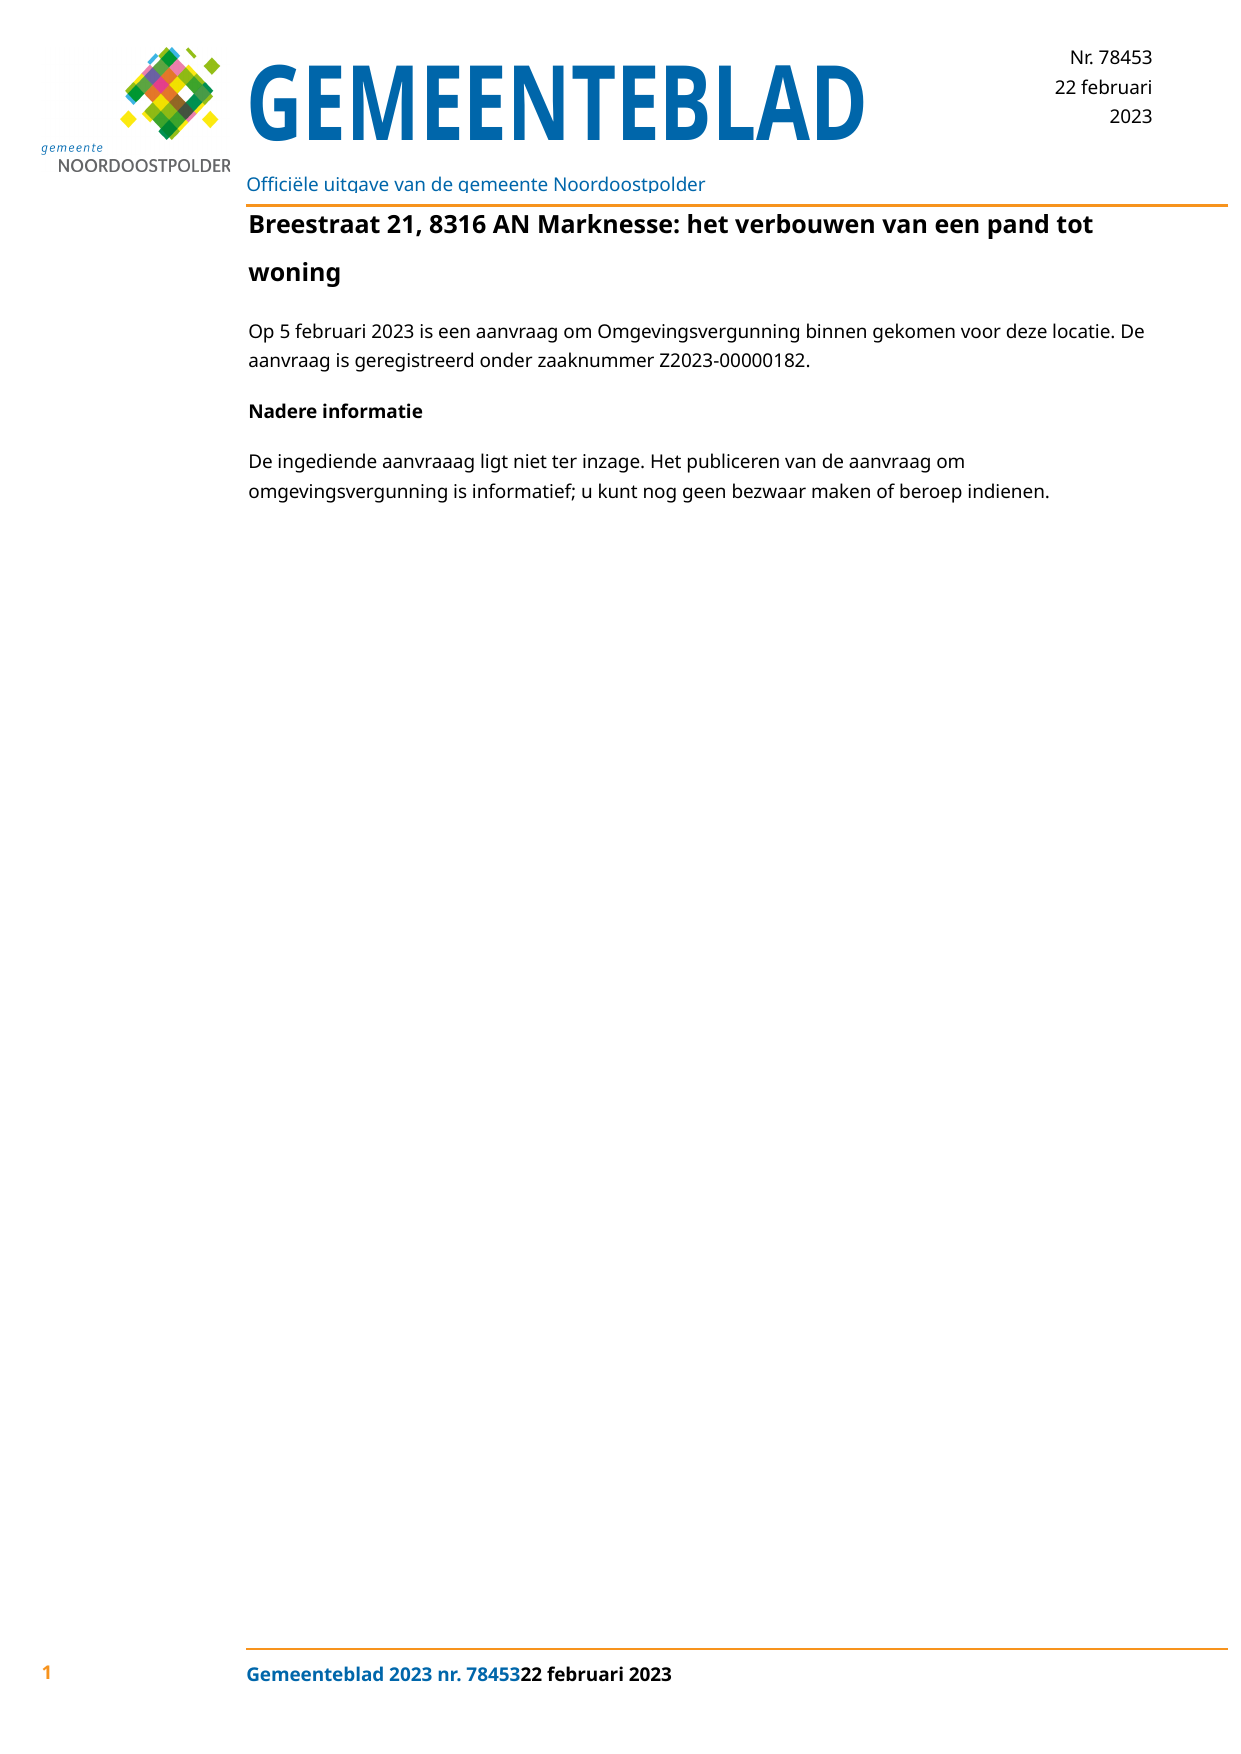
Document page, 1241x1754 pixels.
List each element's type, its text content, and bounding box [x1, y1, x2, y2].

text Breestraat 21, 8316 AN Marknesse: het verbouwen van een pand tot woning [248, 207, 1152, 288]
text De ingediende aanvraaag ligt niet ter inzage. Het publiceren van de aanvraag om omgevingsvergunning is informatief; u kunt nog geen bezwaar maken of beroep indienen. [248, 448, 1152, 504]
picture [41, 47, 231, 172]
text Op 5 februari 2023 is een aanvraag om Omgevingsvergunning binnen gekomen voor deze locatie. De aanvraag is geregistreerd onder zaaknummer Z2023-00000182. [248, 318, 1152, 373]
text Nadere informatie [248, 398, 1152, 424]
